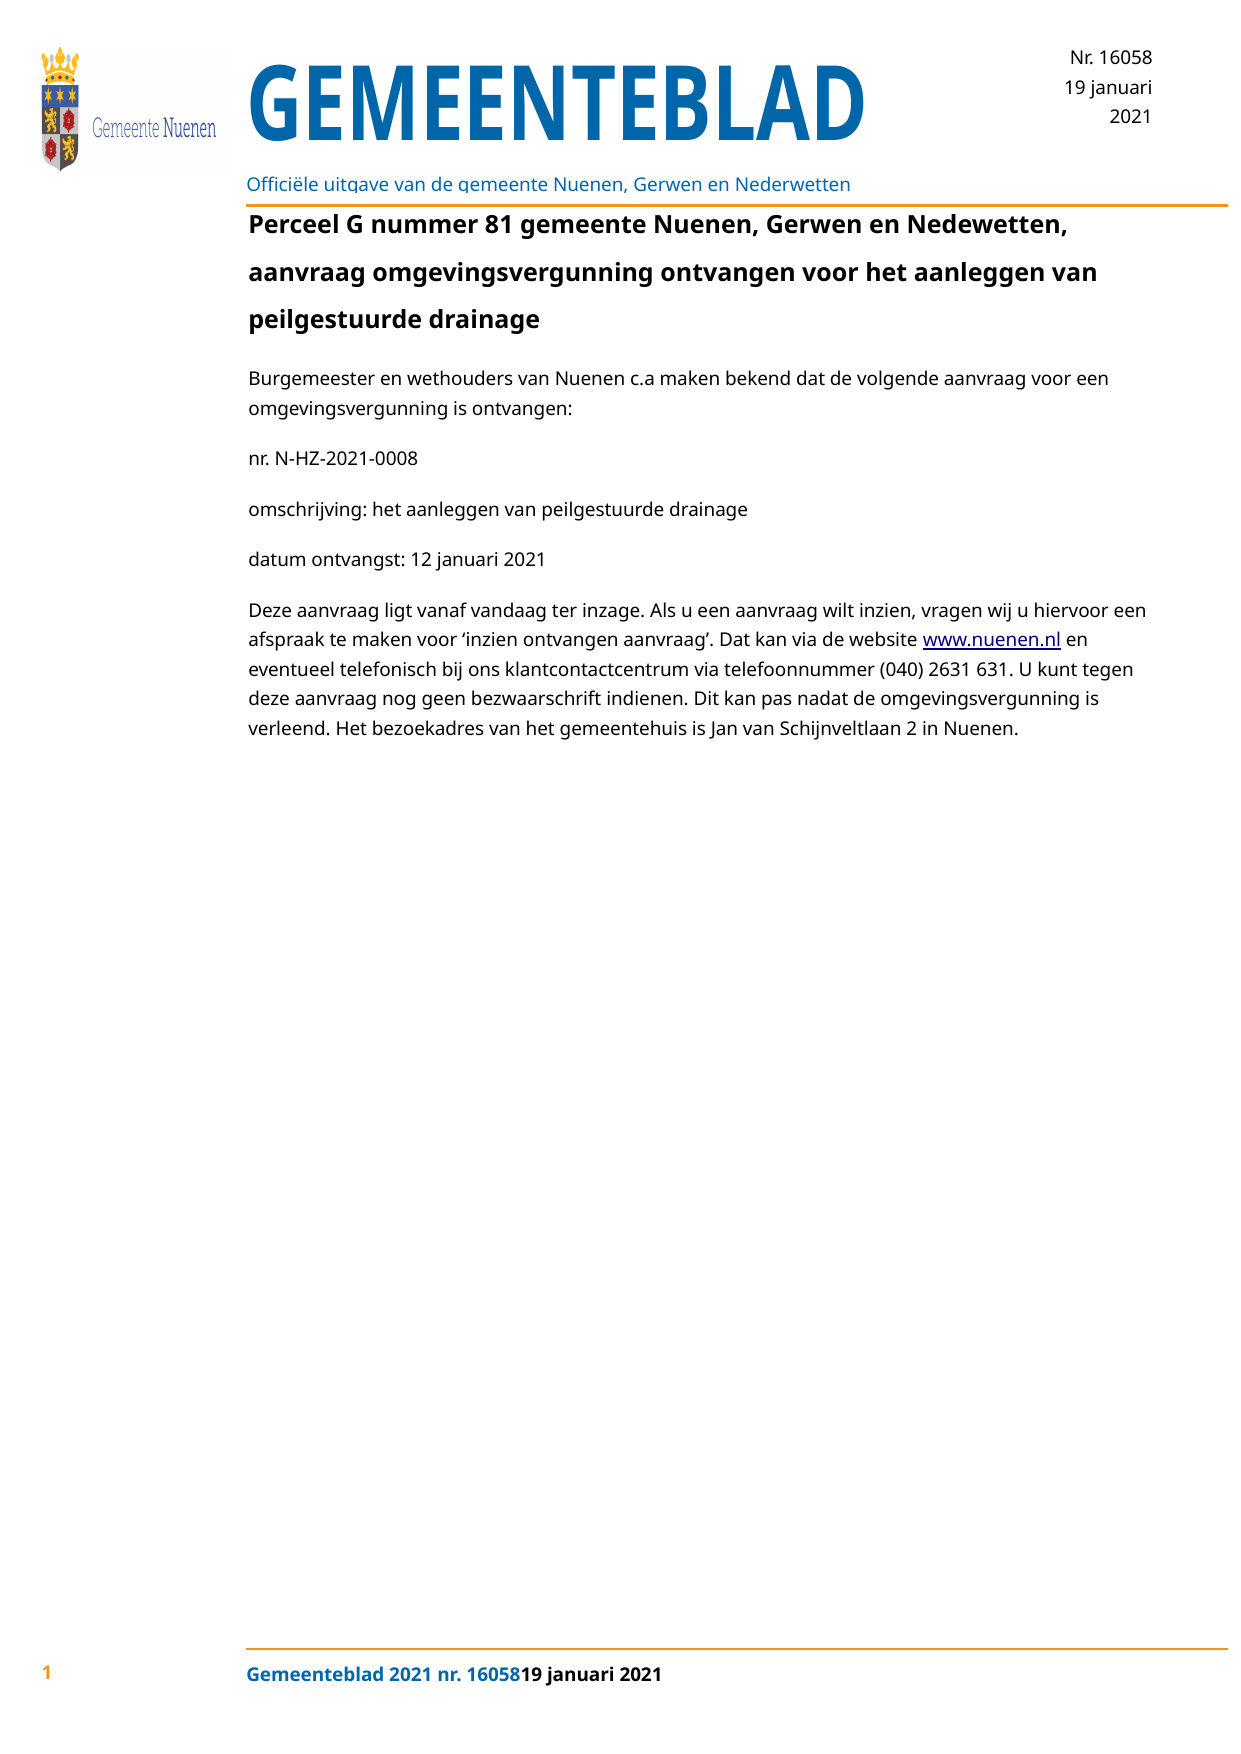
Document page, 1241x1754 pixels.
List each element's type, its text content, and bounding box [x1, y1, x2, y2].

text Deze aanvraag ligt vanaf vandaag ter inzage. Als u een aanvraag wilt inzien, vragen wij u hiervoor een afspraak te maken voor ‘inzien ontvangen aanvraag’. Dat kan via de website www.nuenen.nl en eventueel telefonisch bij ons klantcontactcentrum via telefoonnummer (040) 2631 631. U kunt tegen deze aanvraag nog geen bezwaarschrift indienen. Dit kan pas nadat de omgevingsvergunning is verleend. Het bezoekadres van het gemeentehuis is Jan van Schijnveltlaan 2 in Nuenen. [248, 597, 1152, 741]
text Perceel G nummer 81 gemeente Nuenen, Gerwen en Nedewetten, aanvraag omgevingsvergunning ontvangen voor het aanleggen van peilgestuurde drainage [248, 207, 1152, 336]
text nr. N-HZ-2021-0008 [248, 446, 1152, 471]
text omschrijving: het aanleggen van peilgestuurde drainage [248, 496, 1152, 522]
text datum ontvangst: 12 januari 2021 [248, 546, 1152, 572]
text Burgemeester en wethouders van Nuenen c.a maken bekend dat de volgende aanvraag voor een omgevingsvergunning is ontvangen: [248, 366, 1152, 421]
picture [41, 47, 231, 172]
